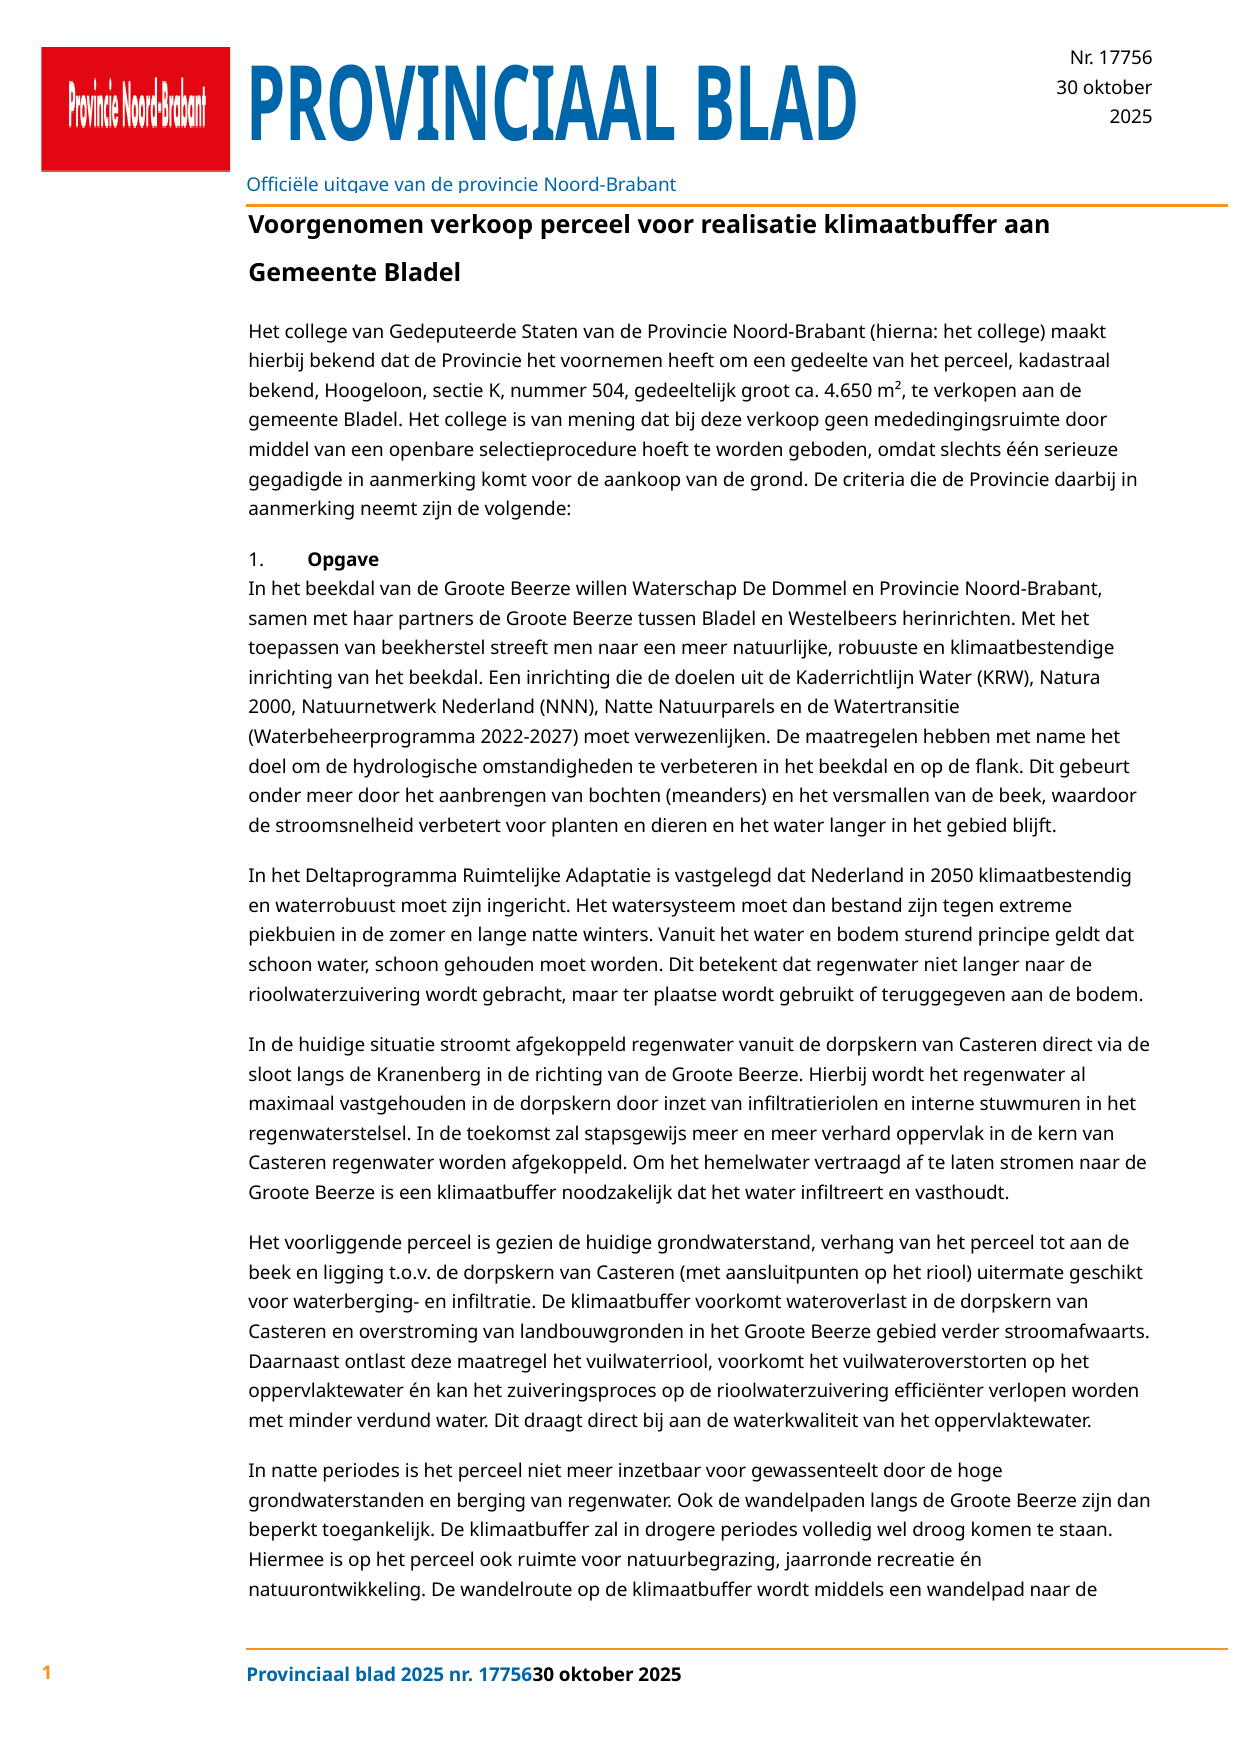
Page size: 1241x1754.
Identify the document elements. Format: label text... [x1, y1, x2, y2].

text In het Deltaprogramma Ruimtelijke Adaptatie is vastgelegd dat Nederland in 2050 klimaatbestendig en waterrobuust moet zijn ingericht. Het watersysteem moet dan bestand zijn tegen extreme piekbuien in de zomer en lange natte winters. Vanuit het water en bodem sturend principe geldt dat schoon water, schoon gehouden moet worden. Dit betekent dat regenwater niet langer naar de rioolwaterzuivering wordt gebracht, maar ter plaatse wordt gebruikt of teruggegeven aan de bodem. [248, 862, 1152, 1007]
text Het voorliggende perceel is gezien de huidige grondwaterstand, verhang van het perceel tot aan de beek en ligging t.o.v. de dorpskern van Casteren (met aansluitpunten op het riool) uitermate geschikt voor waterberging- en infiltratie. De klimaatbuffer voorkomt wateroverlast in de dorpskern van Casteren en overstroming van landbouwgronden in het Groote Beerze gebied verder stroomafwaarts. Daarnaast ontlast deze maatregel het vuilwaterriool, voorkomt het vuilwateroverstorten op het oppervlaktewater én kan het zuiveringsproces op de rioolwaterzuivering efficiënter verlopen worden met minder verdund water. Dit draagt direct bij aan de waterkwaliteit van het oppervlaktewater. [248, 1229, 1152, 1433]
text In natte periodes is het perceel niet meer inzetbaar voor gewassenteelt door de hoge grondwaterstanden en berging van regenwater. Ook de wandelpaden langs de Groote Beerze zijn dan beperkt toegankelijk. De klimaatbuffer zal in drogere periodes volledig wel droog komen te staan. Hiermee is op het perceel ook ruimte voor natuurbegrazing, jaarronde recreatie én natuurontwikkeling. De wandelroute op de klimaatbuffer wordt middels een wandelpad naar de [248, 1457, 1152, 1602]
list Opgave [248, 546, 1152, 572]
text Het college van Gedeputeerde Staten van de Provincie Noord-Brabant (hierna: het college) maakt hierbij bekend dat de Provincie het voornemen heeft om een gedeelte van het perceel, kadastraal bekend, Hoogeloon, sectie K, nummer 504, gedeeltelijk groot ca. 4.650 m², te verkopen aan de gemeente Bladel. Het college is van mening dat bij deze verkoop geen mededingingsruimte door middel van een openbare selectieprocedure hoeft te worden geboden, omdat slechts één serieuze gegadigde in aanmerking komt voor de aankoop van de grond. De criteria die de Provincie daarbij in aanmerking neemt zijn de volgende: [248, 318, 1152, 521]
text Voorgenomen verkoop perceel voor realisatie klimaatbuffer aan Gemeente Bladel [248, 207, 1152, 288]
picture [41, 47, 231, 172]
text In het beekdal van de Groote Beerze willen Waterschap De Dommel en Provincie Noord-Brabant, samen met haar partners de Groote Beerze tussen Bladel en Westelbeers herinrichten. Met het toepassen van beekherstel streeft men naar een meer natuurlijke, robuuste en klimaatbestendige inrichting van het beekdal. Een inrichting die de doelen uit de Kaderrichtlijn Water (KRW), Natura 2000, Natuurnetwerk Nederland (NNN), Natte Natuurparels en de Watertransitie (Waterbeheerprogramma 2022-2027) moet verwezenlijken. De maatregelen hebben met name het doel om de hydrologische omstandigheden te verbeteren in het beekdal en op de flank. Dit gebeurt onder meer door het aanbrengen van bochten (meanders) en het versmallen van de beek, waardoor de stroomsnelheid verbetert voor planten en dieren en het water langer in het gebied blijft. [248, 575, 1152, 838]
text In de huidige situatie stroomt afgekoppeld regenwater vanuit de dorpskern van Casteren direct via de sloot langs de Kranenberg in de richting van de Groote Beerze. Hierbij wordt het regenwater al maximaal vastgehouden in de dorpskern door inzet van infiltratieriolen en interne stuwmuren in het regenwaterstelsel. In de toekomst zal stapsgewijs meer en meer verhard oppervlak in de kern van Casteren regenwater worden afgekoppeld. Om het hemelwater vertraagd af te laten stromen naar de Groote Beerze is een klimaatbuffer noodzakelijk dat het water infiltreert en vasthoudt. [248, 1031, 1152, 1205]
